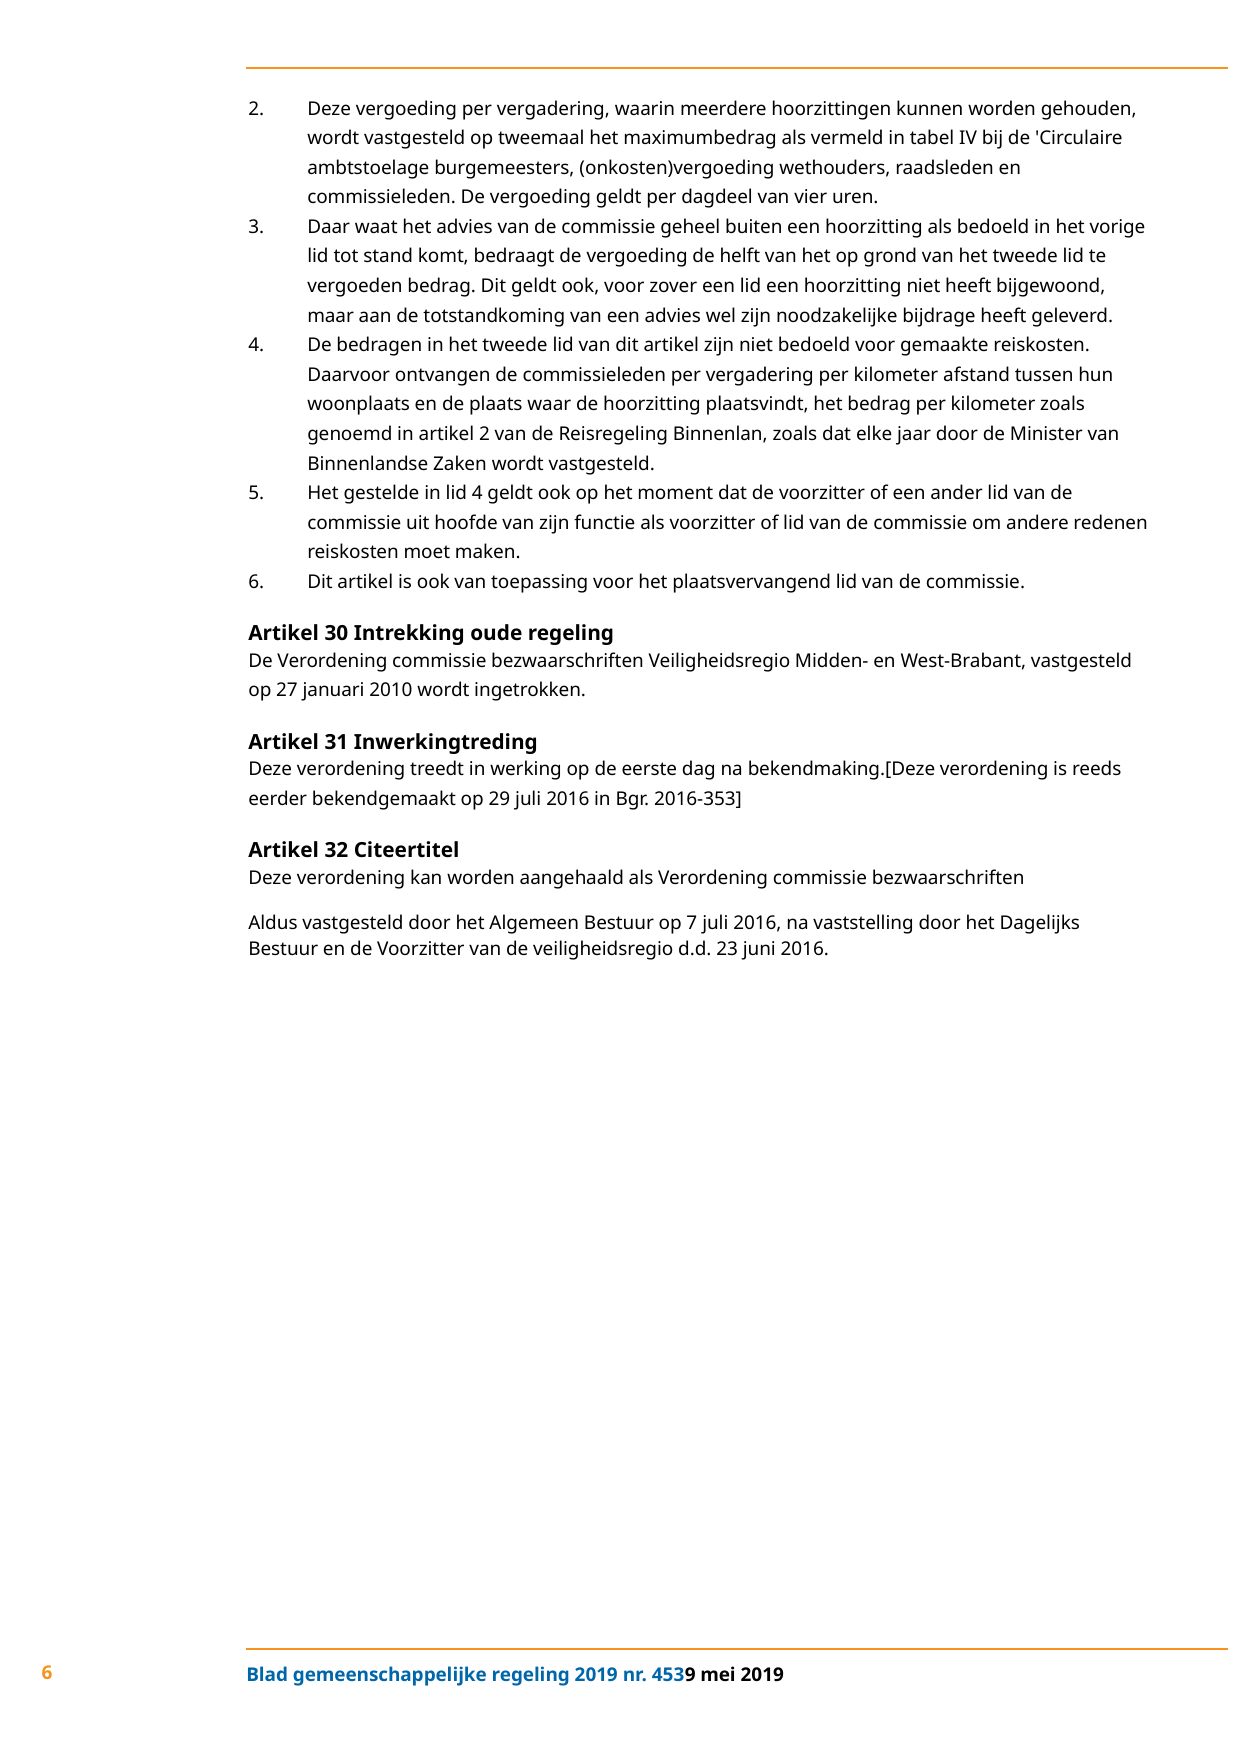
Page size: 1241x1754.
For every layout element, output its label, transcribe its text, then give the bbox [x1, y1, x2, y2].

text Deze verordening kan worden aangehaald als Verordening commissie bezwaarschriften [248, 864, 1152, 889]
text Deze verordening treedt in werking op de eerste dag na bekendmaking.[Deze verordening is reeds eerder bekendgemaakt op 29 juli 2016 in Bgr. 2016-353] [248, 755, 1152, 811]
list Daar waat het advies van de commissie geheel buiten een hoorzitting als bedoeld in het vorige lid tot stand komt, bedraagt de vergoeding de helft van het op grond van het tweede lid te vergoeden bedrag. Dit geldt ook, voor zover een lid een hoorzitting niet heeft bijgewoond, maar aan de totstandkoming van een advies wel zijn noodzakelijke bijdrage heeft geleverd. [248, 213, 1152, 328]
list De bedragen in het tweede lid van dit artikel zijn niet bedoeld voor gemaakte reiskosten. Daarvoor ontvangen de commissieleden per vergadering per kilometer afstand tussen hun woonplaats en de plaats waar de hoorzitting plaatsvindt, het bedrag per kilometer zoals genoemd in artikel 2 van de Reisregeling Binnenlan, zoals dat elke jaar door de Minister van Binnenlandse Zaken wordt vastgesteld. [248, 331, 1152, 476]
text Aldus vastgesteld door het Algemeen Bestuur op 7 juli 2016, na vaststelling door het Dagelijks Bestuur en de Voorzitter van de veiligheidsregio d.d. 23 juni 2016. [248, 909, 1152, 961]
list Deze vergoeding per vergadering, waarin meerdere hoorzittingen kunnen worden gehouden, wordt vastgesteld op tweemaal het maximumbedrag als vermeld in tabel IV bij de 'Circulaire ambtstoelage burgemeesters, (onkosten)vergoeding wethouders, raadsleden en commissieleden. De vergoeding geldt per dagdeel van vier uren. [248, 95, 1152, 209]
text Artikel 30 Intrekking oude regeling [248, 618, 1152, 647]
list Dit artikel is ook van toepassing voor het plaatsvervangend lid van de commissie. [248, 568, 1152, 594]
list Het gestelde in lid 4 geldt ook op het moment dat de voorzitter of een ander lid van de commissie uit hoofde van zijn functie als voorzitter of lid van de commissie om andere redenen reiskosten moet maken. [248, 479, 1152, 564]
text Artikel 32 Citeertitel [248, 835, 1152, 864]
picture [41, 47, 231, 172]
text De Verordening commissie bezwaarschriften Veiligheidsregio Midden- en West-Brabant, vastgesteld op 27 januari 2010 wordt ingetrokken. [248, 647, 1152, 702]
text Artikel 31 Inwerkingtreding [248, 727, 1152, 755]
